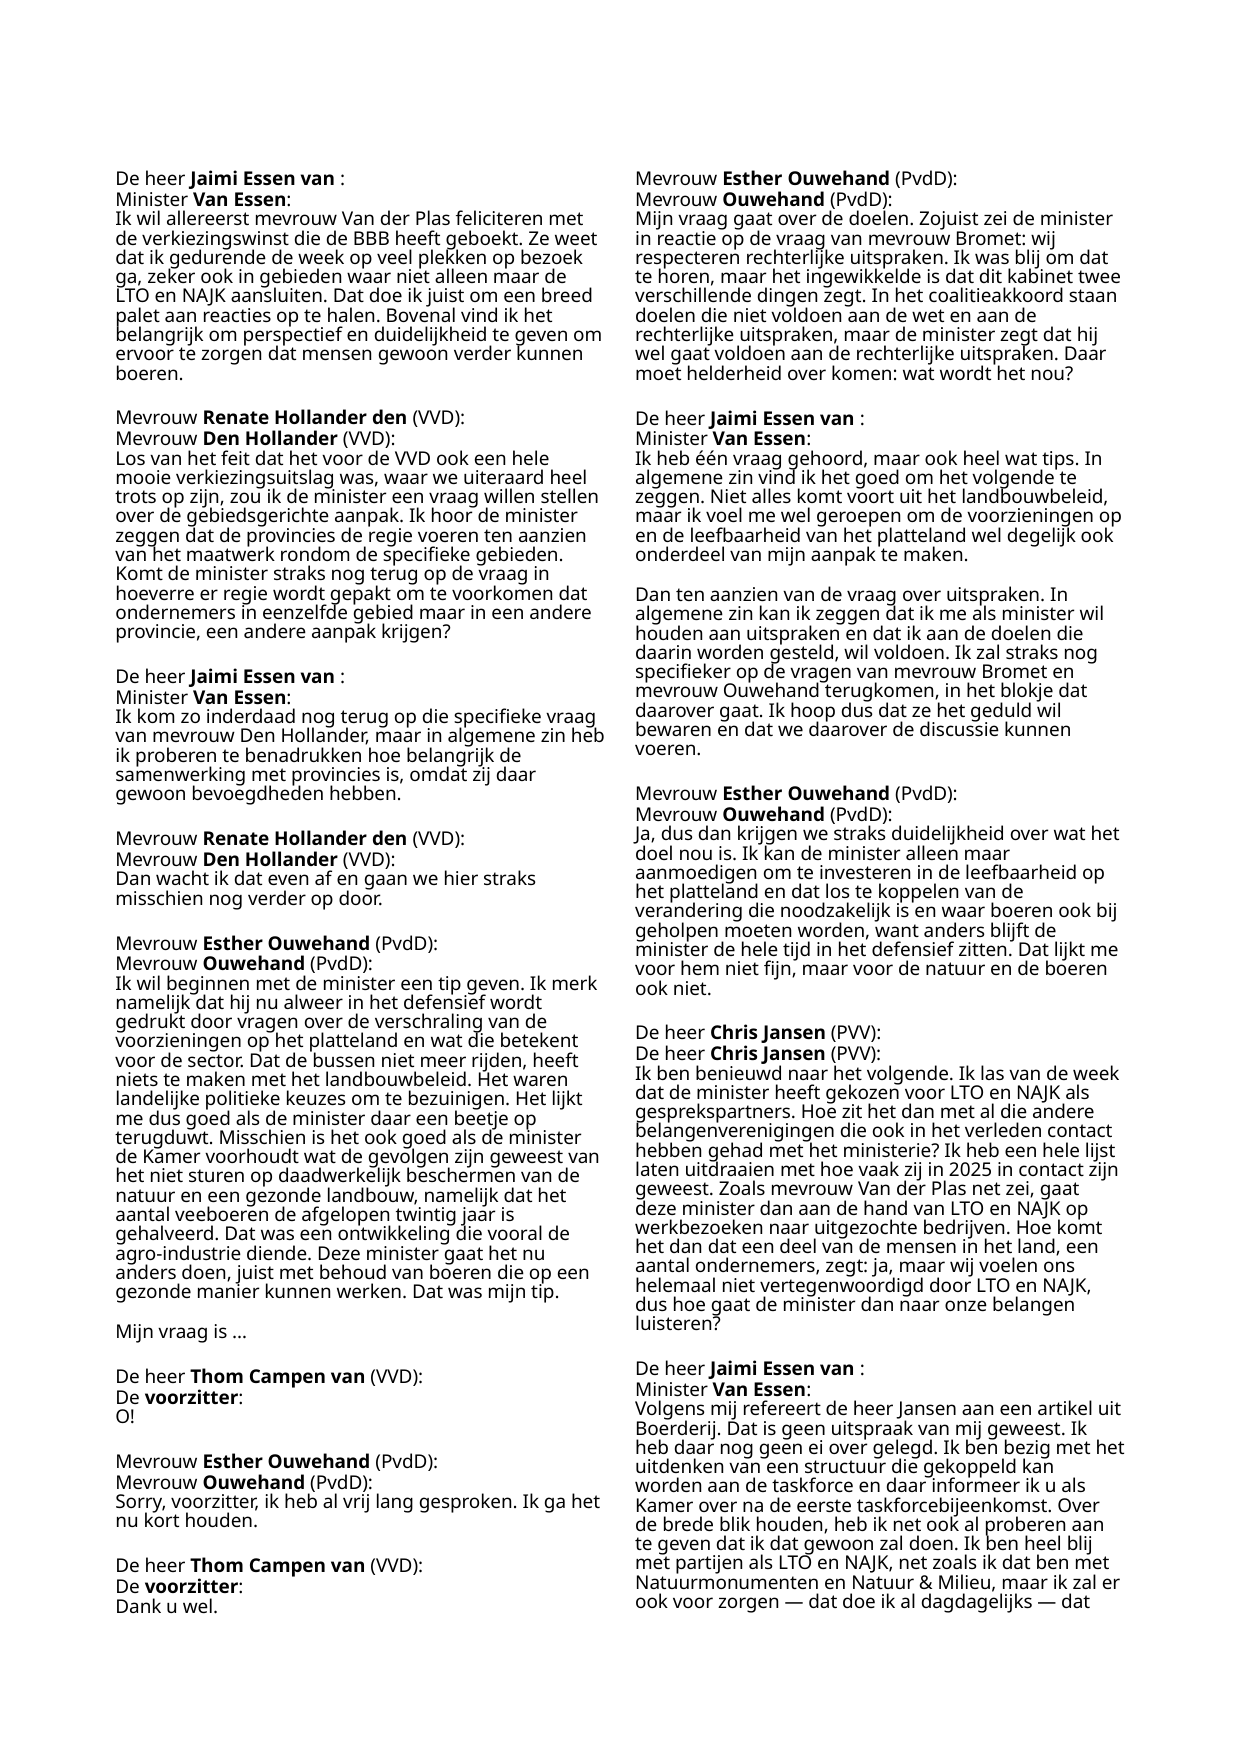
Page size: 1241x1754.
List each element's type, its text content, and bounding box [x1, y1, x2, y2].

text Dan wacht ik dat even af en gaan we hier straks misschien nog verder op door. [115, 870, 605, 909]
text Mevrouw Ouwehand (PvdD): [635, 806, 1125, 825]
text De heer Jaimi Essen van : [635, 405, 1125, 430]
text Mevrouw Esther Ouwehand (PvdD): [635, 165, 1125, 191]
text Sorry, voorzitter, ik heb al vrij lang gesproken. Ik ga het nu kort houden. [115, 1493, 605, 1532]
text Mevrouw Ouwehand (PvdD): [635, 191, 1125, 210]
text Mijn vraag is … [115, 1323, 605, 1342]
text Ja, dus dan krijgen we straks duidelijkheid over wat het doel nou is. Ik kan de minister alleen maar aanmoedigen om te investeren in de leefbaarheid op het platteland en dat los te koppelen van de verandering die noodzakelijk is en waar boeren ook bij geholpen moeten worden, want anders blijft de minister de hele tijd in het defensief zitten. Dat lijkt me voor hem niet fijn, maar voor de natuur en de boeren ook niet. [635, 825, 1125, 999]
text Mevrouw Renate Hollander den (VVD): [115, 825, 605, 851]
text Ik wil beginnen met de minister een tip geven. Ik merk namelijk dat hij nu alweer in het defensief wordt gedrukt door vragen over de verschraling van de voorzieningen op het platteland en wat die betekent voor de sector. Dat de bussen niet meer rijden, heeft niets te maken met het landbouwbeleid. Het waren landelijke politieke keuzes om te bezuinigen. Het lijkt me dus goed als de minister daar een beetje op terugduwt. Misschien is het ook goed als de minister de Kamer voorhoudt wat de gevolgen zijn geweest van het niet sturen op daadwerkelijk beschermen van de natuur en een gezonde landbouw, namelijk dat het aantal veeboeren de afgelopen twintig jaar is gehalveerd. Dat was een ontwikkeling die vooral de agro-industrie diende. Deze minister gaat het nu anders doen, juist met behoud van boeren die op een gezonde manier kunnen werken. Dat was mijn tip. [115, 975, 605, 1302]
text Minister Van Essen: [115, 191, 605, 210]
text Mevrouw Ouwehand (PvdD): [115, 1474, 605, 1493]
text Mijn vraag gaat over de doelen. Zojuist zei de minister in reactie op de vraag van mevrouw Bromet: wij respecteren rechterlijke uitspraken. Ik was blij om dat te horen, maar het ingewikkelde is dat dit kabinet twee verschillende dingen zegt. In het coalitieakkoord staan doelen die niet voldoen aan de wet en aan de rechterlijke uitspraken, maar de minister zegt dat hij wel gaat voldoen aan de rechterlijke uitspraken. Daar moet helderheid over komen: wat wordt het nou? [635, 210, 1125, 384]
text Volgens mij refereert de heer Jansen aan een artikel uit Boerderij. Dat is geen uitspraak van mij geweest. Ik heb daar nog geen ei over gelegd. Ik ben bezig met het uitdenken van een structuur die gekoppeld kan worden aan de taskforce en daar informeer ik u als Kamer over na de eerste taskforcebijeenkomst. Over de brede blik houden, heb ik net ook al proberen aan te geven dat ik dat gewoon zal doen. Ik ben heel blij met partijen als LTO en NAJK, net zoals ik dat ben met Natuurmonumenten en Natuur & Milieu, maar ik zal er ook voor zorgen — dat doe ik al dagdagelijks — dat [635, 1400, 1125, 1612]
text O! [115, 1408, 605, 1427]
text De heer Thom Campen van (VVD): [115, 1363, 605, 1389]
text De heer Jaimi Essen van : [635, 1355, 1125, 1381]
text Ik kom zo inderdaad nog terug op die specifieke vraag van mevrouw Den Hollander, maar in algemene zin heb ik proberen te benadrukken hoe belangrijk de samenwerking met provincies is, omdat zij daar gewoon bevoegdheden hebben. [115, 708, 605, 804]
text Mevrouw Esther Ouwehand (PvdD): [115, 930, 605, 955]
text Mevrouw Den Hollander (VVD): [115, 430, 605, 449]
text Mevrouw Den Hollander (VVD): [115, 851, 605, 870]
text De heer Chris Jansen (PVV): [635, 1045, 1125, 1064]
text Minister Van Essen: [635, 430, 1125, 450]
text Los van het feit dat het voor de VVD ook een hele mooie verkiezingsuitslag was, waar we uiteraard heel trots op zijn, zou ik de minister een vraag willen stellen over de gebiedsgerichte aanpak. Ik hoor de minister zeggen dat de provincies de regie voeren ten aanzien van het maatwerk rondom de specifieke gebieden. Komt de minister straks nog terug op de vraag in hoeverre er regie wordt gepakt om te voorkomen dat ondernemers in eenzelfde gebied maar in een andere provincie, een andere aanpak krijgen? [115, 449, 605, 642]
text Mevrouw Ouwehand (PvdD): [115, 955, 605, 975]
text Mevrouw Renate Hollander den (VVD): [115, 404, 605, 430]
text Dank u wel. [115, 1598, 605, 1617]
text De heer Thom Campen van (VVD): [115, 1553, 605, 1578]
text De heer Chris Jansen (PVV): [635, 1019, 1125, 1045]
text De heer Jaimi Essen van : [115, 165, 605, 191]
text De heer Jaimi Essen van : [115, 663, 605, 689]
text Minister Van Essen: [115, 689, 605, 708]
text Ik heb één vraag gehoord, maar ook heel wat tips. In algemene zin vind ik het goed om het volgende te zeggen. Niet alles komt voort uit het landbouwbeleid, maar ik voel me wel geroepen om de voorzieningen op en de leefbaarheid van het platteland wel degelijk ook onderdeel van mijn aanpak te maken. [635, 450, 1125, 565]
text De voorzitter: [115, 1389, 605, 1408]
text Ik wil allereerst mevrouw Van der Plas feliciteren met de verkiezingswinst die de BBB heeft geboekt. Ze weet dat ik gedurende de week op veel plekken op bezoek ga, zeker ook in gebieden waar niet alleen maar de LTO en NAJK aansluiten. Dat doe ik juist om een breed palet aan reacties op te halen. Bovenal vind ik het belangrijk om perspectief en duidelijkheid te geven om ervoor te zorgen dat mensen gewoon verder kunnen boeren. [115, 210, 605, 384]
text Minister Van Essen: [635, 1381, 1125, 1400]
text De voorzitter: [115, 1578, 605, 1598]
text Ik ben benieuwd naar het volgende. Ik las van de week dat de minister heeft gekozen voor LTO en NAJK als gesprekspartners. Hoe zit het dan met al die andere belangenverenigingen die ook in het verleden contact hebben gehad met het ministerie? Ik heb een hele lijst laten uitdraaien met hoe vaak zij in 2025 in contact zijn geweest. Zoals mevrouw Van der Plas net zei, gaat deze minister dan aan de hand van LTO en NAJK op werkbezoeken naar uitgezochte bedrijven. Hoe komt het dan dat een deel van de mensen in het land, een aantal ondernemers, zegt: ja, maar wij voelen ons helemaal niet vertegenwoordigd door LTO en NAJK, dus hoe gaat de minister dan naar onze belangen luisteren? [635, 1064, 1125, 1334]
text Dan ten aanzien van de vraag over uitspraken. In algemene zin kan ik zeggen dat ik me als minister wil houden aan uitspraken en dat ik aan de doelen die daarin worden gesteld, wil voldoen. Ik zal straks nog specifieker op de vragen van mevrouw Bromet en mevrouw Ouwehand terugkomen, in het blokje dat daarover gaat. Ik hoop dus dat ze het geduld wil bewaren en dat we daarover de discussie kunnen voeren. [635, 586, 1125, 759]
text Mevrouw Esther Ouwehand (PvdD): [115, 1448, 605, 1474]
text Mevrouw Esther Ouwehand (PvdD): [635, 780, 1125, 806]
